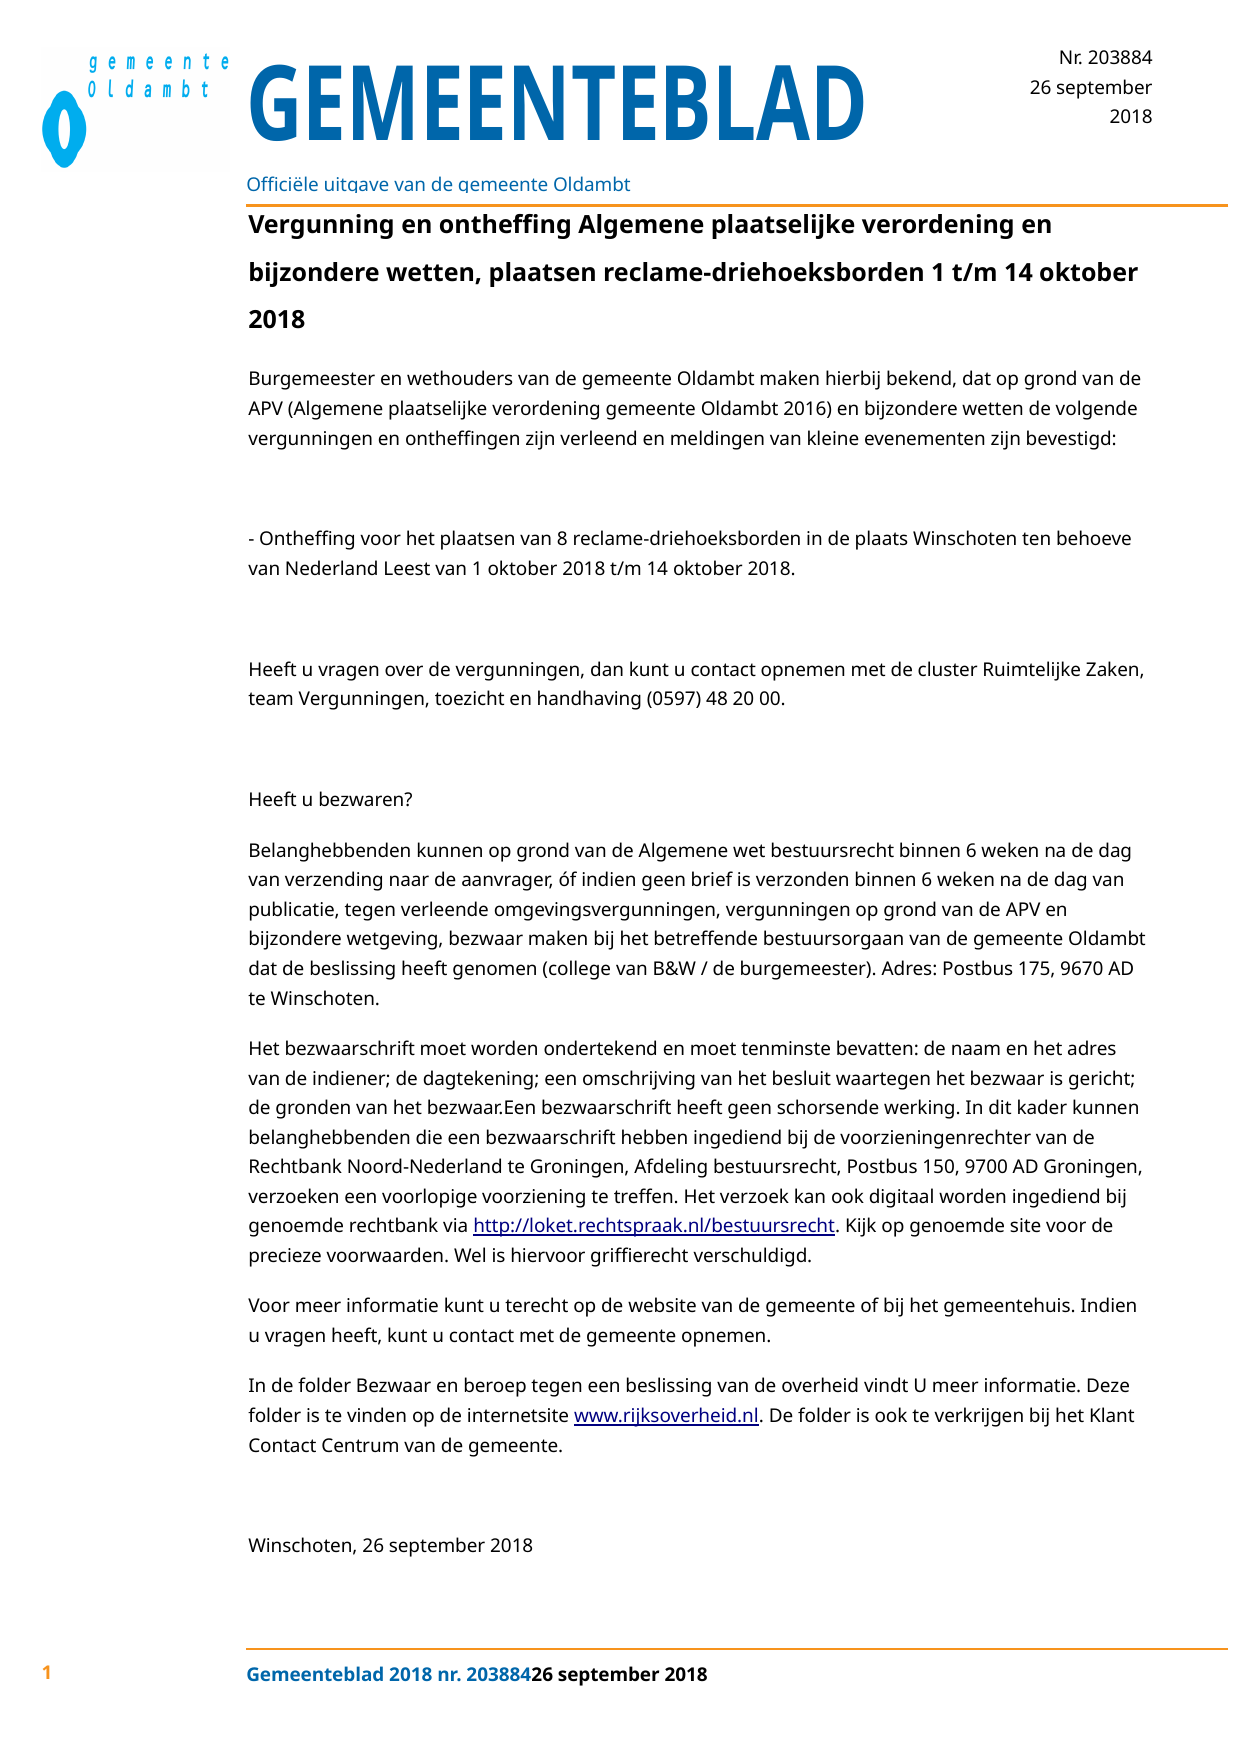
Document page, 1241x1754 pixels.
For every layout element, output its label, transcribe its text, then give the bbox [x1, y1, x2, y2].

text Het bezwaarschrift moet worden ondertekend en moet tenminste bevatten: de naam en het adres van de indiener; de dagtekening; een omschrijving van het besluit waartegen het bezwaar is gericht; de gronden van het bezwaar.Een bezwaarschrift heeft geen schorsende werking. In dit kader kunnen belanghebbenden die een bezwaarschrift hebben ingediend bij de voorzieningenrechter van de Rechtbank Noord-Nederland te Groningen, Afdeling bestuursrecht, Postbus 150, 9700 AD Groningen, verzoeken een voorlopige voorziening te treffen. Het verzoek kan ook digitaal worden ingediend bij genoemde rechtbank via http://loket.rechtspraak.nl/bestuursrecht. Kijk op genoemde site voor de precieze voorwaarden. Wel is hiervoor griffierecht verschuldigd. [248, 1035, 1152, 1268]
picture [41, 47, 231, 172]
text - Ontheffing voor het plaatsen van 8 reclame-driehoeksborden in de plaats Winschoten ten behoeve van Nederland Leest van 1 oktober 2018 t/m 14 oktober 2018. [248, 526, 1152, 581]
text Vergunning en ontheffing Algemene plaatselijke verordening en bijzondere wetten, plaatsen reclame-driehoeksborden 1 t/m 14 oktober 2018 [248, 207, 1152, 336]
text Burgemeester en wethouders van de gemeente Oldambt maken hierbij bekend, dat op grond van de APV (Algemene plaatselijke verordening gemeente Oldambt 2016) en bijzondere wetten de volgende vergunningen en ontheffingen zijn verleend en meldingen van kleine evenementen zijn bevestigd: [248, 366, 1152, 450]
text Winschoten, 26 september 2018 [248, 1533, 1152, 1558]
text In de folder Bezwaar en beroep tegen een beslissing van de overheid vindt U meer informatie. Deze folder is te vinden op de internetsite www.rijksoverheid.nl. De folder is ook te verkrijgen bij het Klant Contact Centrum van de gemeente. [248, 1373, 1152, 1457]
text Belanghebbenden kunnen op grond van de Algemene wet bestuursrecht binnen 6 weken na de dag van verzending naar de aanvrager, óf indien geen brief is verzonden binnen 6 weken na de dag van publicatie, tegen verleende omgevingsvergunningen, vergunningen op grond van de APV en bijzondere wetgeving, bezwaar maken bij het betreffende bestuursorgaan van de gemeente Oldambt dat de beslissing heeft genomen (college van B&W / de burgemeester). Adres: Postbus 175, 9670 AD te Winschoten. [248, 837, 1152, 1010]
text Heeft u vragen over de vergunningen, dan kunt u contact opnemen met de cluster Ruimtelijke Zaken, team Vergunningen, toezicht en handhaving (0597) 48 20 00. [248, 656, 1152, 711]
text Heeft u bezwaren? [248, 786, 1152, 812]
text Voor meer informatie kunt u terecht op de website van de gemeente of bij het gemeentehuis. Indien u vragen heeft, kunt u contact met de gemeente opnemen. [248, 1293, 1152, 1348]
